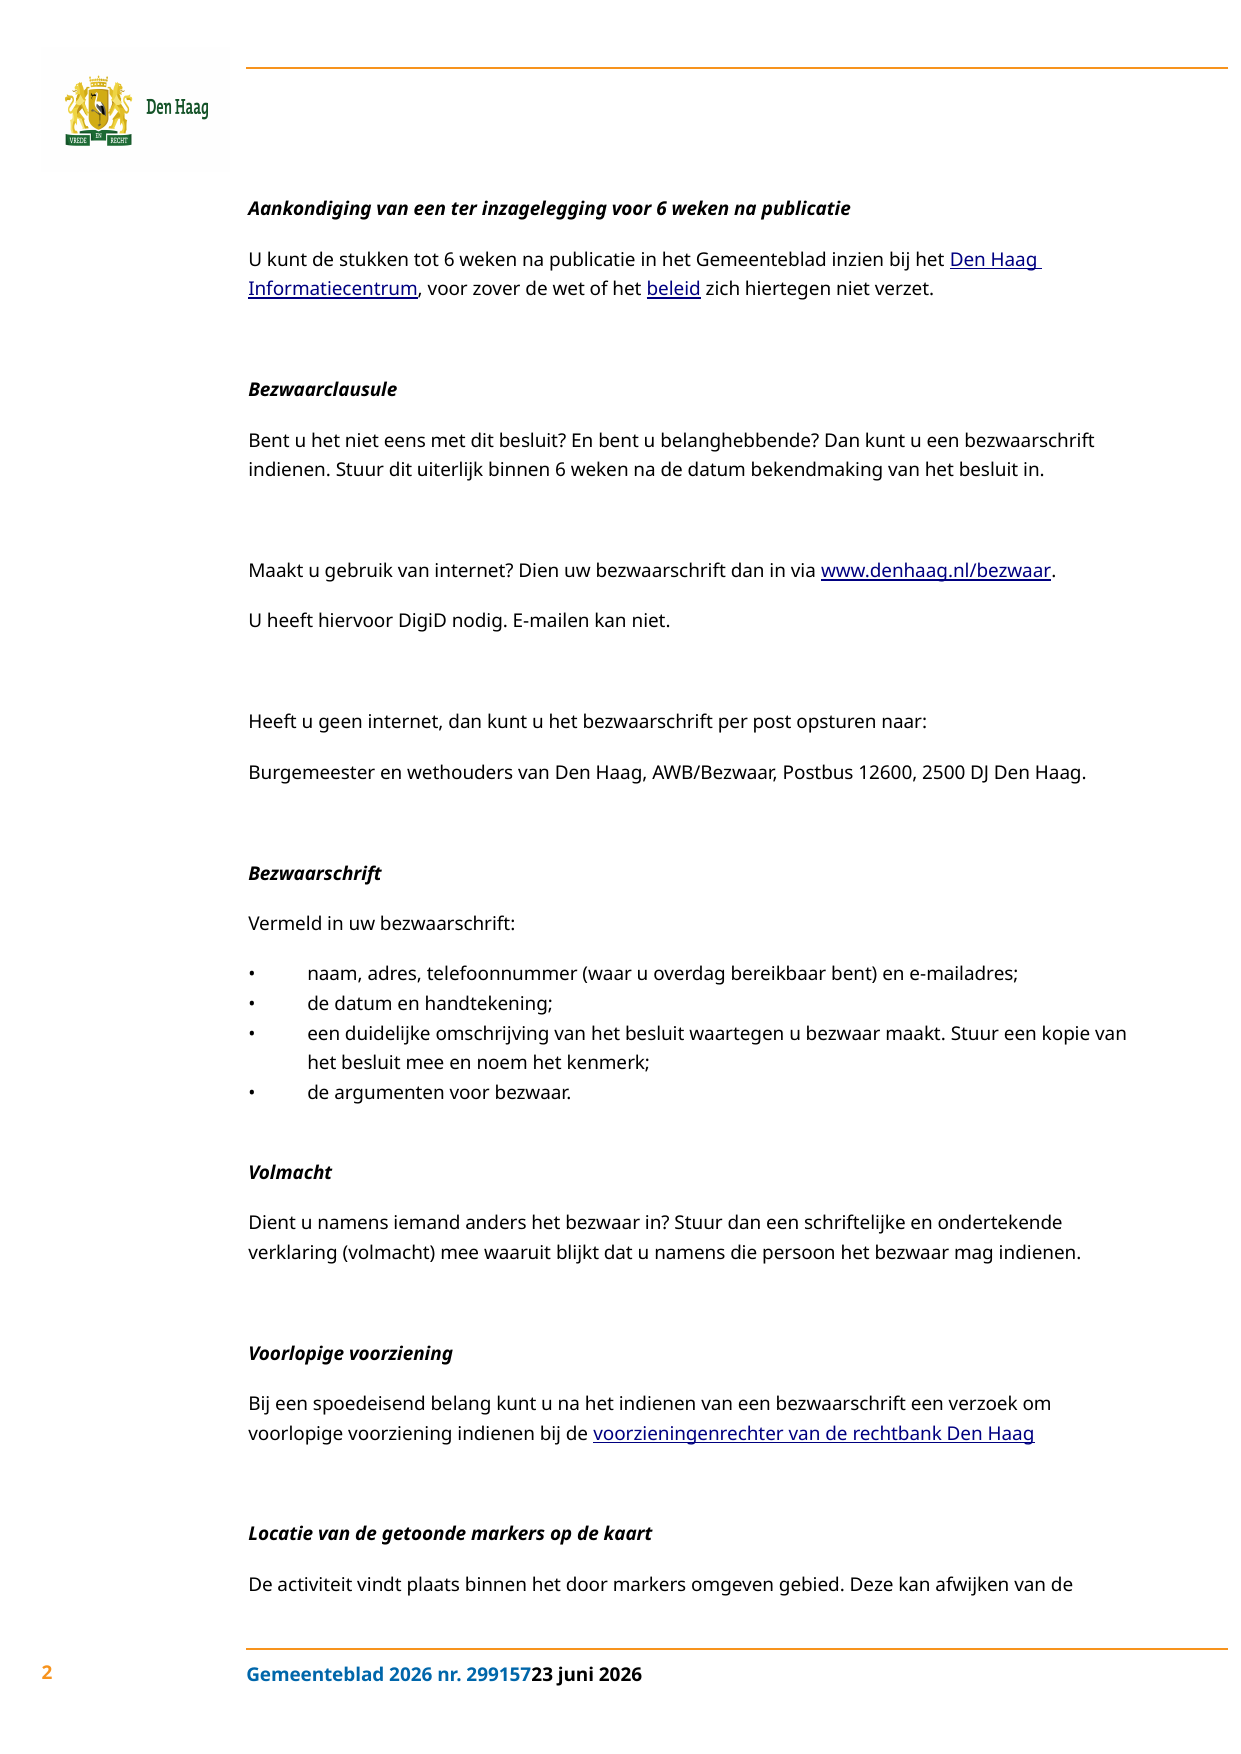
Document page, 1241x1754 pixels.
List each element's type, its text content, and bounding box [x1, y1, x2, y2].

text Locatie van de getoonde markers op de kaart [248, 1521, 1152, 1546]
text Heeft u geen internet, dan kunt u het bezwaarschrift per post opsturen naar: [248, 708, 1152, 734]
text Bezwaarschrift [248, 860, 1152, 886]
list naam, adres, telefoonnummer (waar u overdag bereikbaar bent) en e-mailadres; [248, 961, 1152, 986]
text Bezwaarclausule [248, 376, 1152, 402]
text Aankondiging van een ter inzagelegging voor 6 weken na publicatie [248, 196, 1152, 221]
text Bent u het niet eens met dit besluit? En bent u belanghebbende? Dan kunt u een bezwaarschrift indienen. Stuur dit uiterlijk binnen 6 weken na de datum bekendmaking van het besluit in. [248, 427, 1152, 482]
list de datum en handtekening; [248, 990, 1152, 1016]
text De activiteit vindt plaats binnen het door markers omgeven gebied. Deze kan afwijken van de [248, 1571, 1152, 1597]
text Voorlopige voorziening [248, 1340, 1152, 1366]
text U heeft hiervoor DigiD nodig. E-mailen kan niet. [248, 608, 1152, 633]
text Dient u namens iemand anders het bezwaar in? Stuur dan een schriftelijke en ondertekende verklaring (volmacht) mee waaruit blijkt dat u namens die persoon het bezwaar mag indienen. [248, 1209, 1152, 1265]
text Bij een spoedeisend belang kunt u na het indienen van een bezwaarschrift een verzoek om voorlopige voorziening indienen bij de voorzieningenrechter van de rechtbank Den Haag [248, 1390, 1152, 1446]
text Vermeld in uw bezwaarschrift: [248, 910, 1152, 936]
text Burgemeester en wethouders van Den Haag, AWB/Bezwaar, Postbus 12600, 2500 DJ Den Haag. [248, 759, 1152, 785]
text Volmacht [248, 1159, 1152, 1185]
text Maakt u gebruik van internet? Dien uw bezwaarschrift dan in via www.denhaag.nl/bezwaar. [248, 557, 1152, 583]
text U kunt de stukken tot 6 weken na publicatie in het Gemeenteblad inzien bij het Den Haag Informatiecentrum, voor zover de wet of het beleid zich hiertegen niet verzet. [248, 246, 1152, 301]
picture [41, 47, 231, 172]
list een duidelijke omschrijving van het besluit waartegen u bezwaar maakt. Stuur een kopie van het besluit mee en noem het kenmerk; [248, 1020, 1152, 1075]
list de argumenten voor bezwaar. [248, 1079, 1152, 1105]
